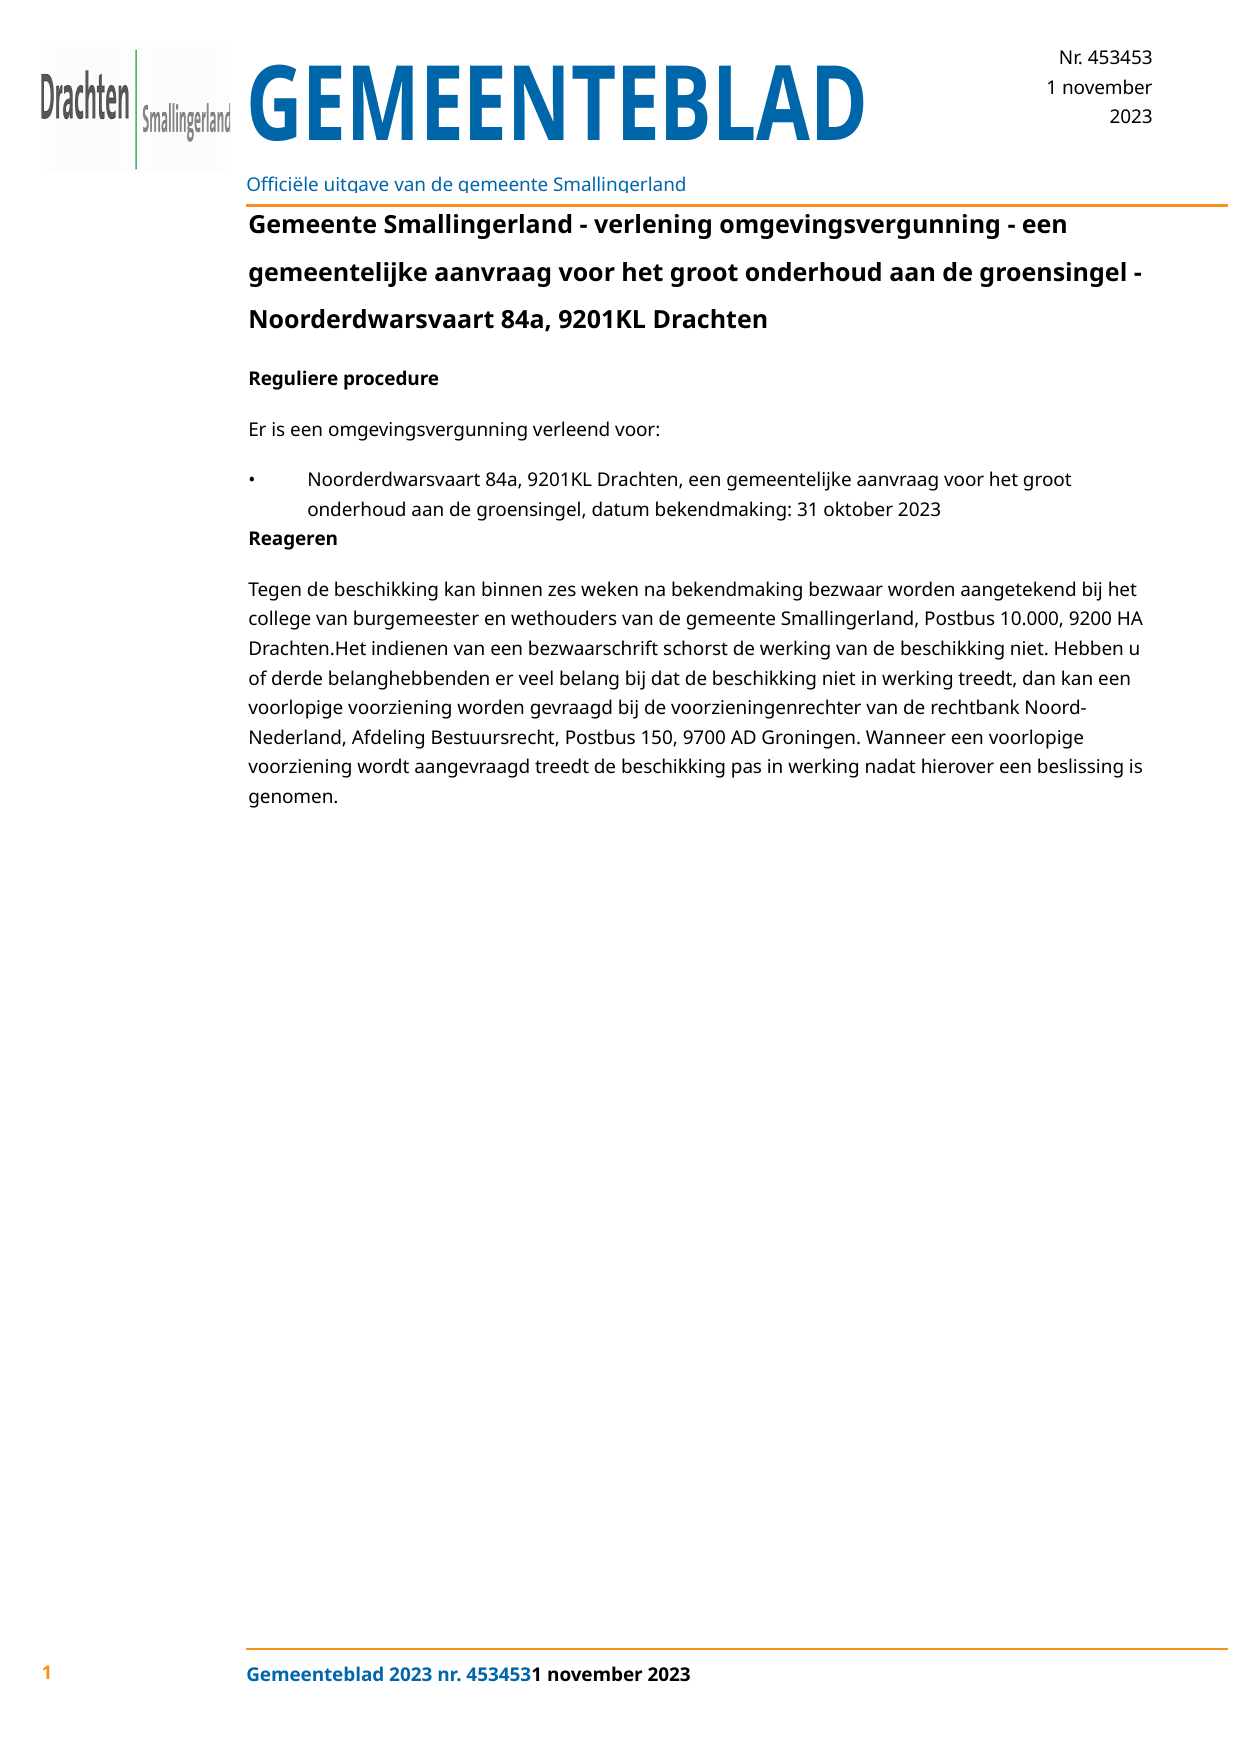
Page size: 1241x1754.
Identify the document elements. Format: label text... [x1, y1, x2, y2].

text Gemeente Smallingerland - verlening omgevingsvergunning - een gemeentelijke aanvraag voor het groot onderhoud aan de groensingel - Noorderdwarsvaart 84a, 9201KL Drachten [248, 207, 1152, 336]
text Tegen de beschikking kan binnen zes weken na bekendmaking bezwaar worden aangetekend bij het college van burgemeester en wethouders van de gemeente Smallingerland, Postbus 10.000, 9200 HA Drachten.Het indienen van een bezwaarschrift schorst de werking van de beschikking niet. Hebben u of derde belanghebbenden er veel belang bij dat de beschikking niet in werking treedt, dan kan een voorlopige voorziening worden gevraagd bij de voorzieningenrechter van de rechtbank Noord-Nederland, Afdeling Bestuursrecht, Postbus 150, 9700 AD Groningen. Wanneer een voorlopige voorziening wordt aangevraagd treedt de beschikking pas in werking nadat hierover een beslissing is genomen. [248, 576, 1152, 809]
picture [41, 47, 231, 172]
text Er is een omgevingsvergunning verleend voor: [248, 416, 1152, 442]
list Noorderdwarsvaart 84a, 9201KL Drachten, een gemeentelijke aanvraag voor het groot onderhoud aan de groensingel, datum bekendmaking: 31 oktober 2023 [248, 466, 1152, 522]
text Reageren [248, 526, 1152, 551]
text Reguliere procedure [248, 366, 1152, 391]
